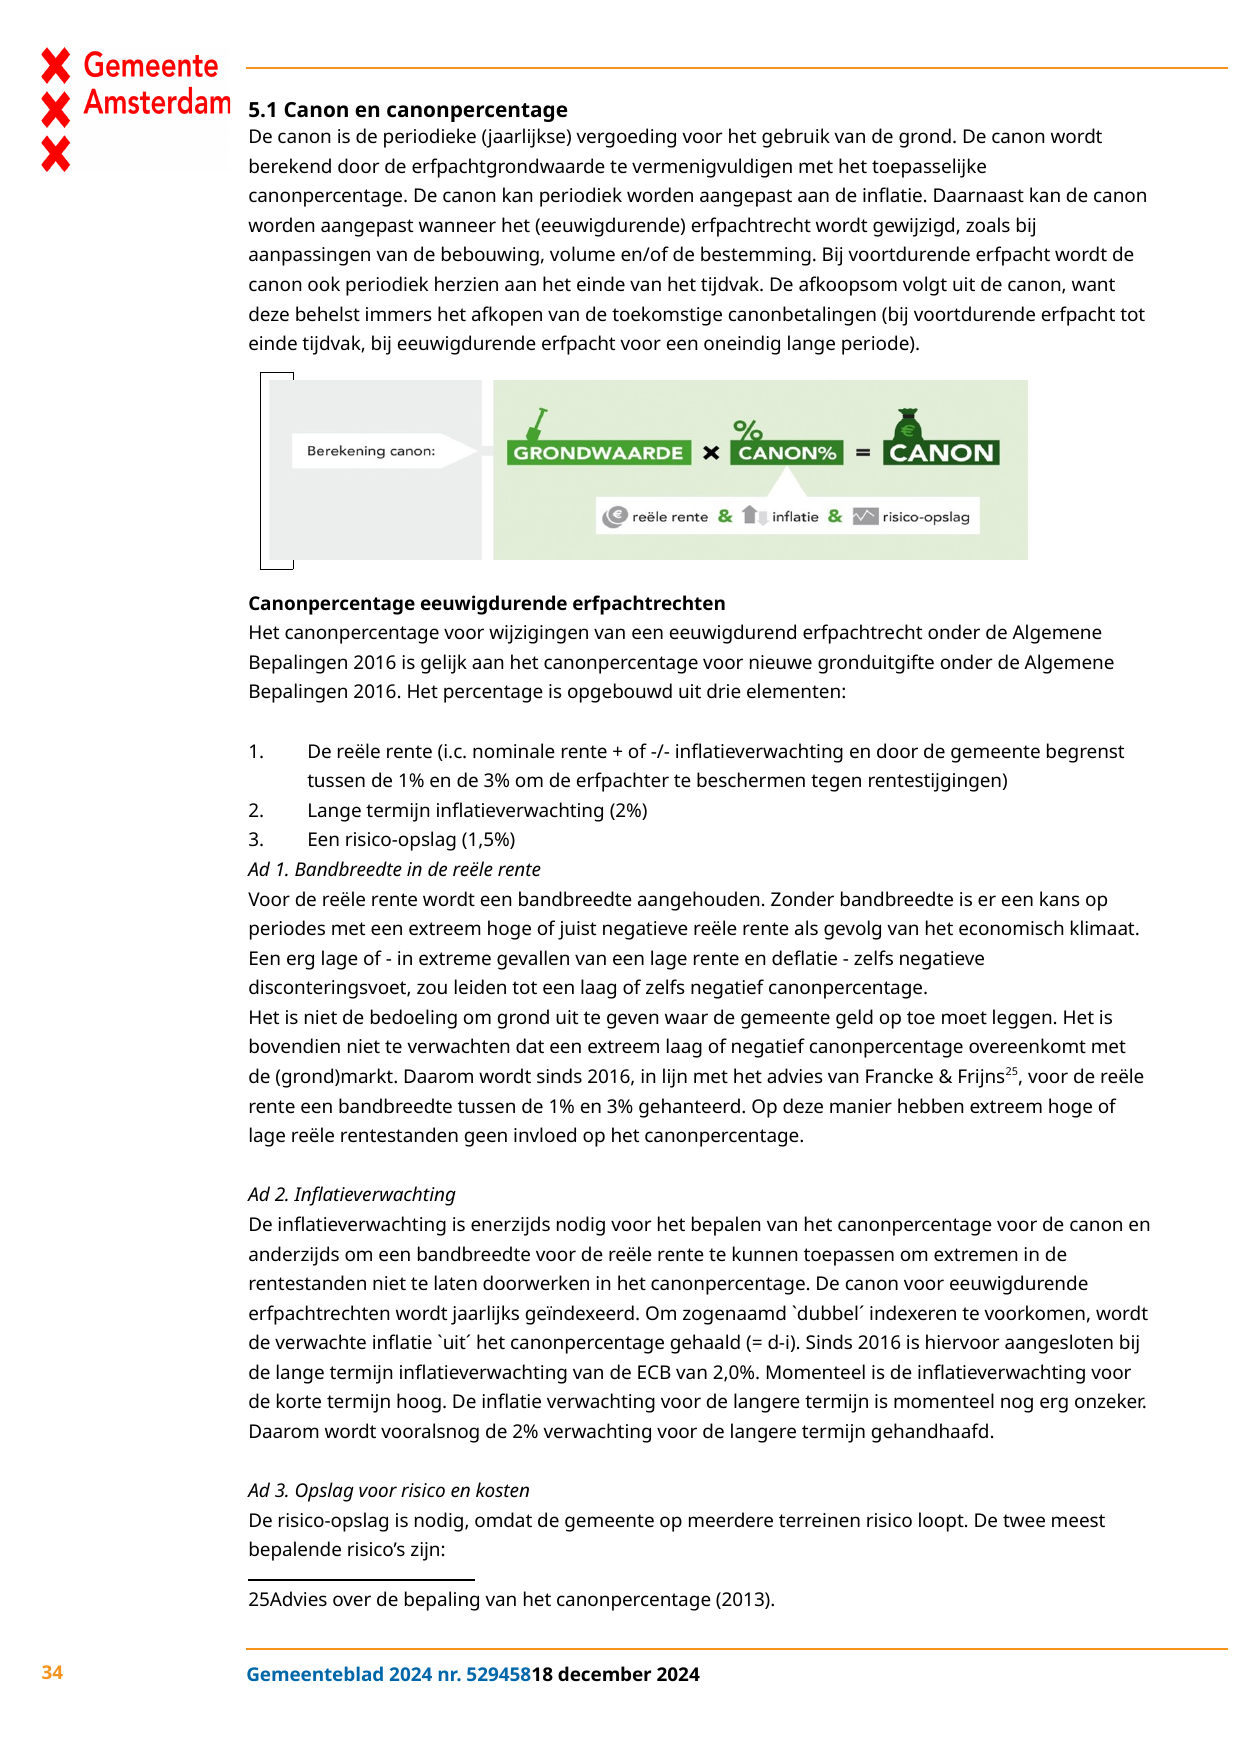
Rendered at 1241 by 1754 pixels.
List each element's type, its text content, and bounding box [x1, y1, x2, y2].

text Canonpercentage eeuwigdurende erfpachtrechten [248, 590, 1152, 616]
text Ad 1. Bandbreedte in de reële rente [248, 856, 1152, 882]
text De canon is de periodieke (jaarlijkse) vergoeding voor het gebruik van de grond. De canon wordt berekend door de erfpachtgrondwaarde te vermenigvuldigen met het toepasselijke canonpercentage. De canon kan periodiek worden aangepast aan de inflatie. Daarnaast kan de canon worden aangepast wanneer het (eeuwigdurende) erfpachtrecht wordt gewijzigd, zoals bij aanpassingen van de bebouwing, volume en/of de bestemming. Bij voortdurende erfpacht wordt de canon ook periodiek herzien aan het einde van het tijdvak. De afkoopsom volgt uit de canon, want deze behelst immers het afkopen van de toekomstige canonbetalingen (bij voortdurende erfpacht tot einde tijdvak, bij eeuwigdurende erfpacht voor een oneindig lange periode). [248, 123, 1152, 356]
text Ad 3. Opslag voor risico en kosten [248, 1477, 1152, 1503]
picture [268, 380, 1031, 560]
text Ad 2. Inflatieverwachting [248, 1182, 1152, 1207]
text De risico-opslag is nodig, omdat de gemeente op meerdere terreinen risico loopt. De twee meest bepalende risico’s zijn: [248, 1507, 1152, 1562]
text Voor de reële rente wordt een bandbreedte aangehouden. Zonder bandbreedte is er een kans op periodes met een extreem hoge of juist negatieve reële rente als gevolg van het economisch klimaat. Een erg lage of - in extreme gevallen van een lage rente en deflatie - zelfs negatieve disconteringsvoet, zou leiden tot een laag of zelfs negatief canonpercentage. [248, 886, 1152, 1000]
text Het is niet de bedoeling om grond uit te geven waar de gemeente geld op toe moet leggen. Het is bovendien niet te verwachten dat een extreem laag of negatief canonpercentage overeenkomt met de (grond)markt. Daarom wordt sinds 2016, in lijn met het advies van Francke & Frijns, voor de reële rente een bandbreedte tussen de 1% en 3% gehanteerd. Op deze manier hebben extreem hoge of lage reële rentestanden geen invloed op het canonpercentage. [248, 1004, 1152, 1148]
list De reële rente (i.c. nominale rente + of -/- inflatieverwachting en door de gemeente begrenst tussen de 1% en de 3% om de erfpachter te beschermen tegen rentestijgingen) [248, 738, 1152, 793]
list Een risico-opslag (1,5%) [248, 827, 1152, 852]
text De inflatieverwachting is enerzijds nodig voor het bepalen van het canonpercentage voor de canon en anderzijds om een bandbreedte voor de reële rente te kunnen toepassen om extremen in de rentestanden niet te laten doorwerken in het canonpercentage. De canon voor eeuwigdurende erfpachtrechten wordt jaarlijks geïndexeerd. Om zogenaamd `dubbel´ indexeren te voorkomen, wordt de verwachte inflatie `uit´ het canonpercentage gehaald (= d-i). Sinds 2016 is hiervoor aangesloten bij de lange termijn inflatieverwachting van de ECB van 2,0%. Momenteel is de inflatieverwachting voor de korte termijn hoog. De inflatie verwachting voor de langere termijn is momenteel nog erg onzeker. Daarom wordt vooralsnog de 2% verwachting voor de langere termijn gehandhaafd. [248, 1211, 1152, 1444]
list Lange termijn inflatieverwachting (2%) [248, 797, 1152, 823]
text Advies over de bepaling van het canonpercentage (2013). [248, 1586, 1152, 1612]
text Het canonpercentage voor wijzigingen van een eeuwigdurend erfpachtrecht onder de Algemene Bepalingen 2016 is gelijk aan het canonpercentage voor nieuwe gronduitgifte onder de Algemene Bepalingen 2016. Het percentage is opgebouwd uit drie elementen: [248, 619, 1152, 704]
picture [41, 47, 231, 172]
text 5.1 Canon en canonpercentage [248, 95, 1152, 123]
